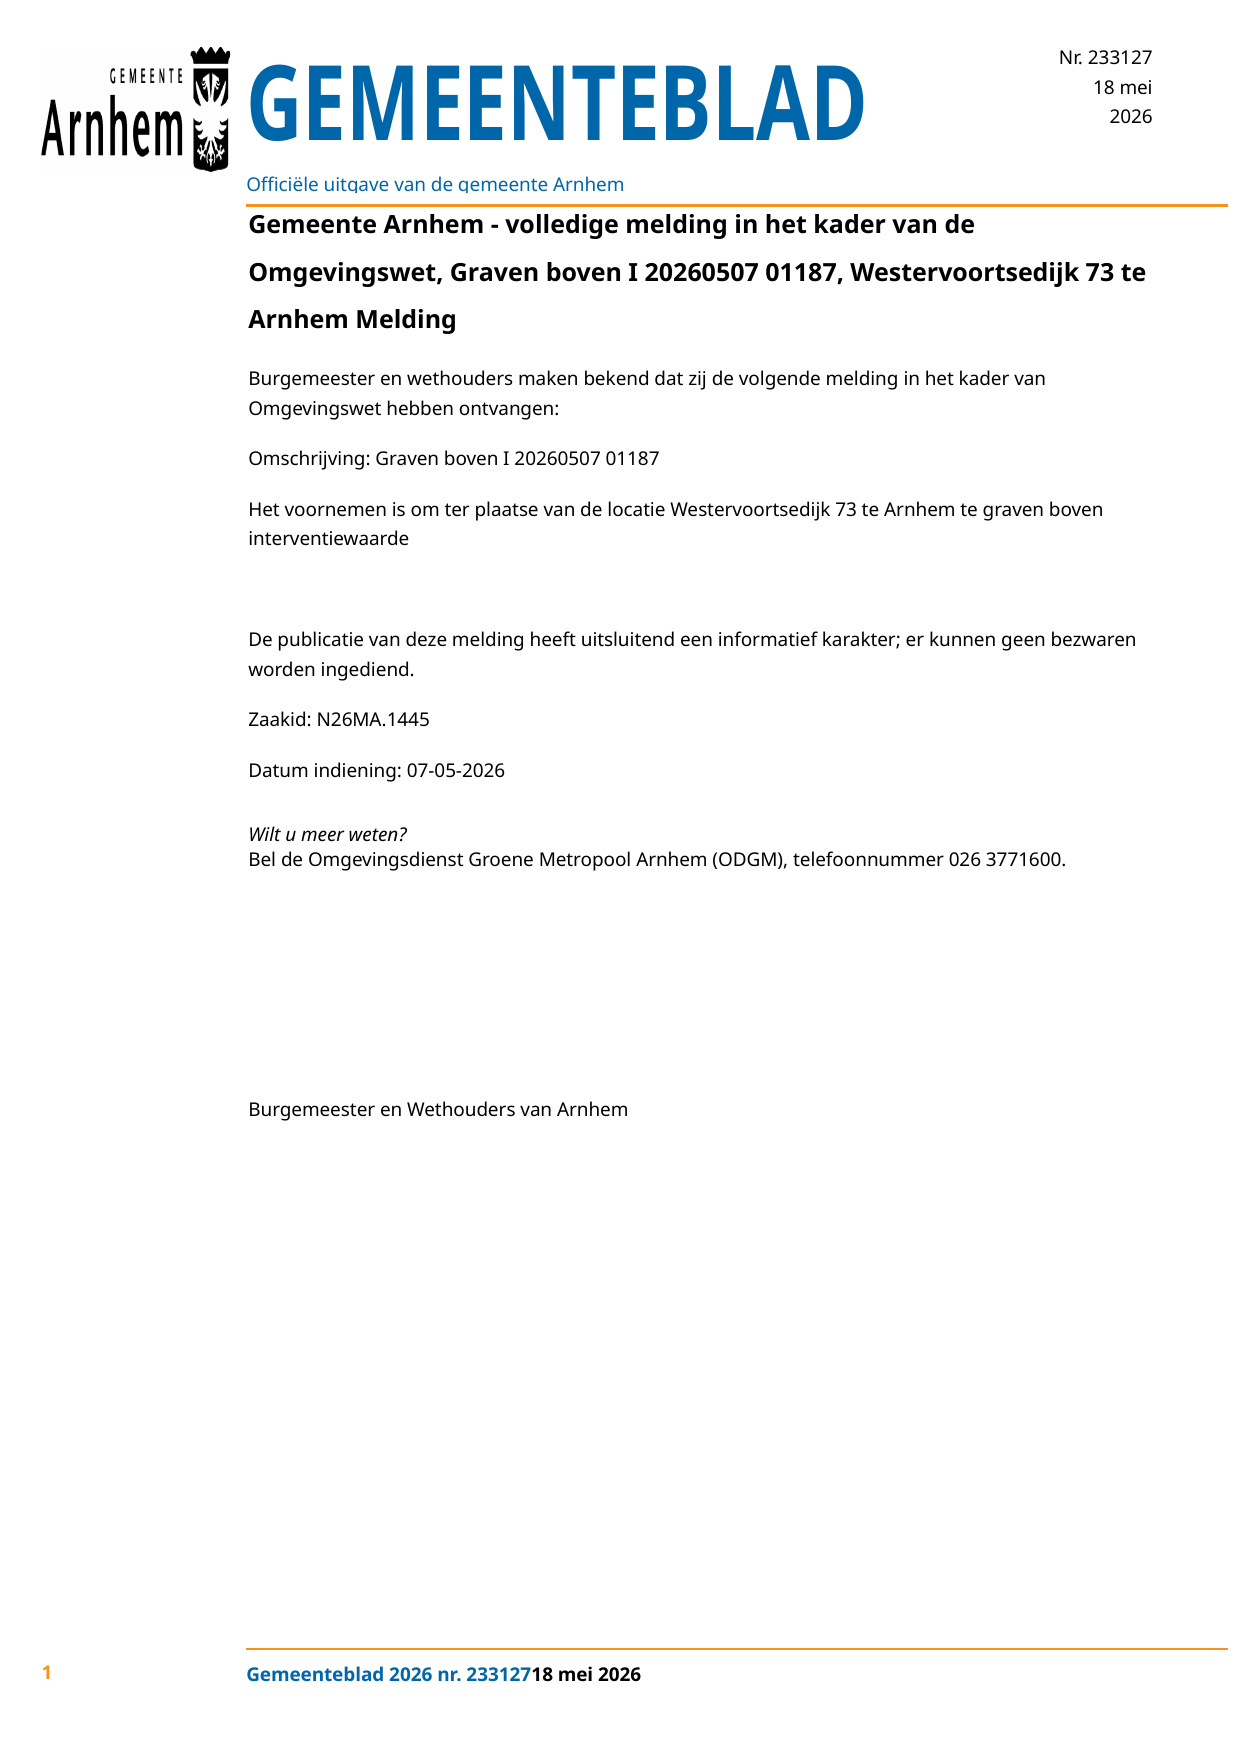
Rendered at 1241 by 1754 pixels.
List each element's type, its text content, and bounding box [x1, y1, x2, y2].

text Het voornemen is om ter plaatse van de locatie Westervoortsedijk 73 te Arnhem te graven boven interventiewaarde [248, 496, 1152, 551]
text Omschrijving: Graven boven I 20260507 01187 [248, 446, 1152, 471]
text Bel de Omgevingsdienst Groene Metropool Arnhem (ODGM), telefoonnummer 026 3771600. [248, 846, 1152, 872]
picture [41, 47, 231, 172]
text Burgemeester en wethouders maken bekend dat zij de volgende melding in het kader van Omgevingswet hebben ontvangen: [248, 366, 1152, 421]
text Wilt u meer weten? [248, 821, 1152, 846]
text Datum indiening: 07-05-2026 [248, 757, 1152, 782]
text Burgemeester en Wethouders van Arnhem [248, 1096, 1152, 1122]
text De publicatie van deze melding heeft uitsluitend een informatief karakter; er kunnen geen bezwaren worden ingediend. [248, 626, 1152, 682]
text Zaakid: N26MA.1445 [248, 706, 1152, 732]
text Gemeente Arnhem - volledige melding in het kader van de Omgevingswet, Graven boven I 20260507 01187, Westervoortsedijk 73 te Arnhem Melding [248, 207, 1152, 336]
